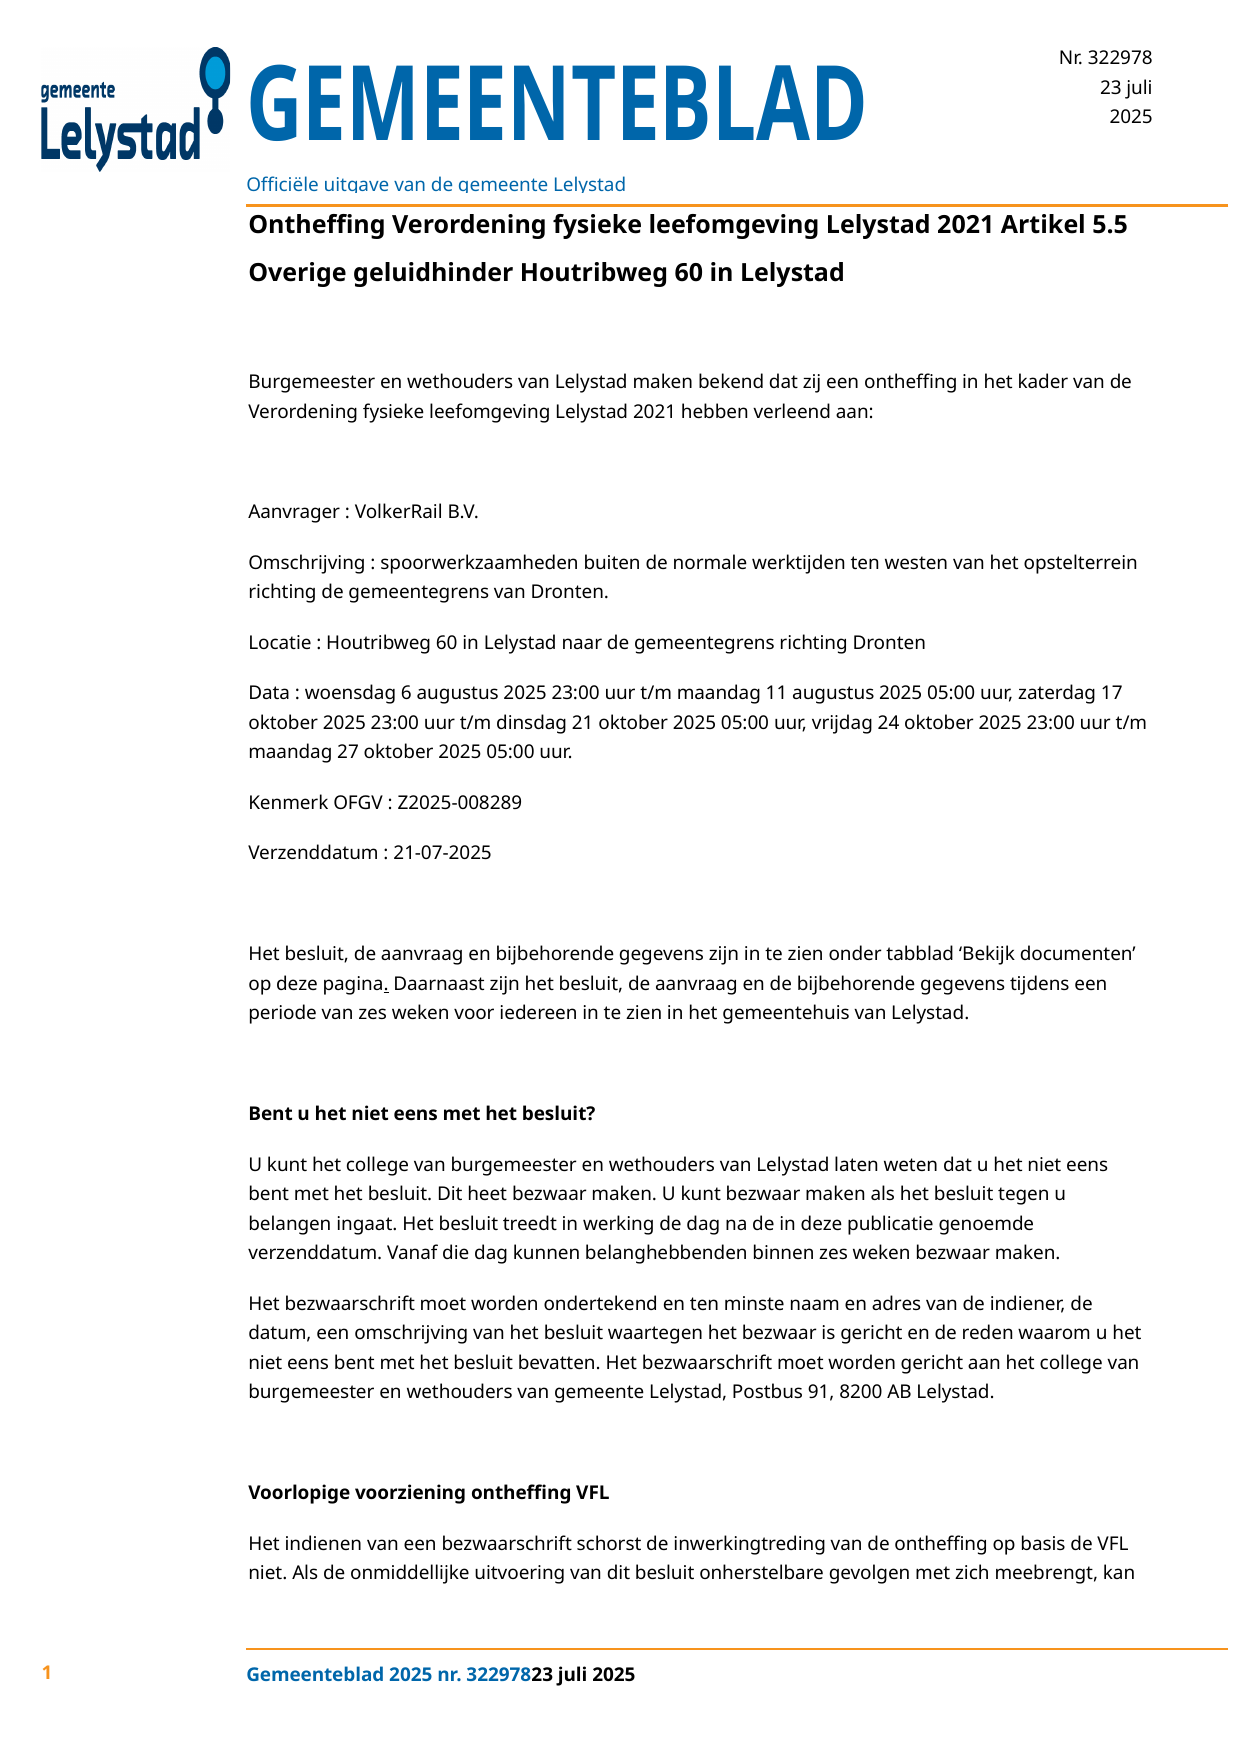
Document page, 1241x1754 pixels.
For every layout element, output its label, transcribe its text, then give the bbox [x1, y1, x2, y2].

text Verzenddatum : 21-07-2025 [248, 839, 1152, 865]
text Locatie : Houtribweg 60 in Lelystad naar de gemeentegrens richting Dronten [248, 629, 1152, 655]
text Ontheffing Verordening fysieke leefomgeving Lelystad 2021 Artikel 5.5 Overige geluidhinder Houtribweg 60 in Lelystad [248, 207, 1152, 288]
text Kenmerk OFGV : Z2025-008289 [248, 789, 1152, 815]
text Het besluit, de aanvraag en bijbehorende gegevens zijn in te zien onder tabblad ‘Bekijk documenten’ op deze pagina. Daarnaast zijn het besluit, de aanvraag en de bijbehorende gegevens tijdens een periode van zes weken voor iedereen in te zien in het gemeentehuis van Lelystad. [248, 940, 1152, 1025]
text U kunt het college van burgemeester en wethouders van Lelystad laten weten dat u het niet eens bent met het besluit. Dit heet bezwaar maken. U kunt bezwaar maken als het besluit tegen u belangen ingaat. Het besluit treedt in werking de dag na de in deze publicatie genoemde verzenddatum. Vanaf die dag kunnen belanghebbenden binnen zes weken bezwaar maken. [248, 1151, 1152, 1265]
picture [41, 47, 231, 172]
text Burgemeester en wethouders van Lelystad maken bekend dat zij een ontheffing in het kader van de Verordening fysieke leefomgeving Lelystad 2021 hebben verleend aan: [248, 368, 1152, 424]
text Omschrijving : spoorwerkzaamheden buiten de normale werktijden ten westen van het opstelterrein richting de gemeentegrens van Dronten. [248, 549, 1152, 604]
text Voorlopige voorziening ontheffing VFL [248, 1479, 1152, 1505]
text Het indienen van een bezwaarschrift schorst de inwerkingtreding van de ontheffing op basis de VFL niet. Als de onmiddellijke uitvoering van dit besluit onherstelbare gevolgen met zich meebrengt, kan [248, 1530, 1152, 1585]
text Data : woensdag 6 augustus 2025 23:00 uur t/m maandag 11 augustus 2025 05:00 uur, zaterdag 17 oktober 2025 23:00 uur t/m dinsdag 21 oktober 2025 05:00 uur, vrijdag 24 oktober 2025 23:00 uur t/m maandag 27 oktober 2025 05:00 uur. [248, 679, 1152, 764]
text Bent u het niet eens met het besluit? [248, 1100, 1152, 1126]
text Aanvrager : VolkerRail B.V. [248, 499, 1152, 524]
text Het bezwaarschrift moet worden ondertekend en ten minste naam en adres van de indiener, de datum, een omschrijving van het besluit waartegen het bezwaar is gericht en de reden waarom u het niet eens bent met het besluit bevatten. Het bezwaarschrift moet worden gericht aan het college van burgemeester en wethouders van gemeente Lelystad, Postbus 91, 8200 AB Lelystad. [248, 1290, 1152, 1404]
